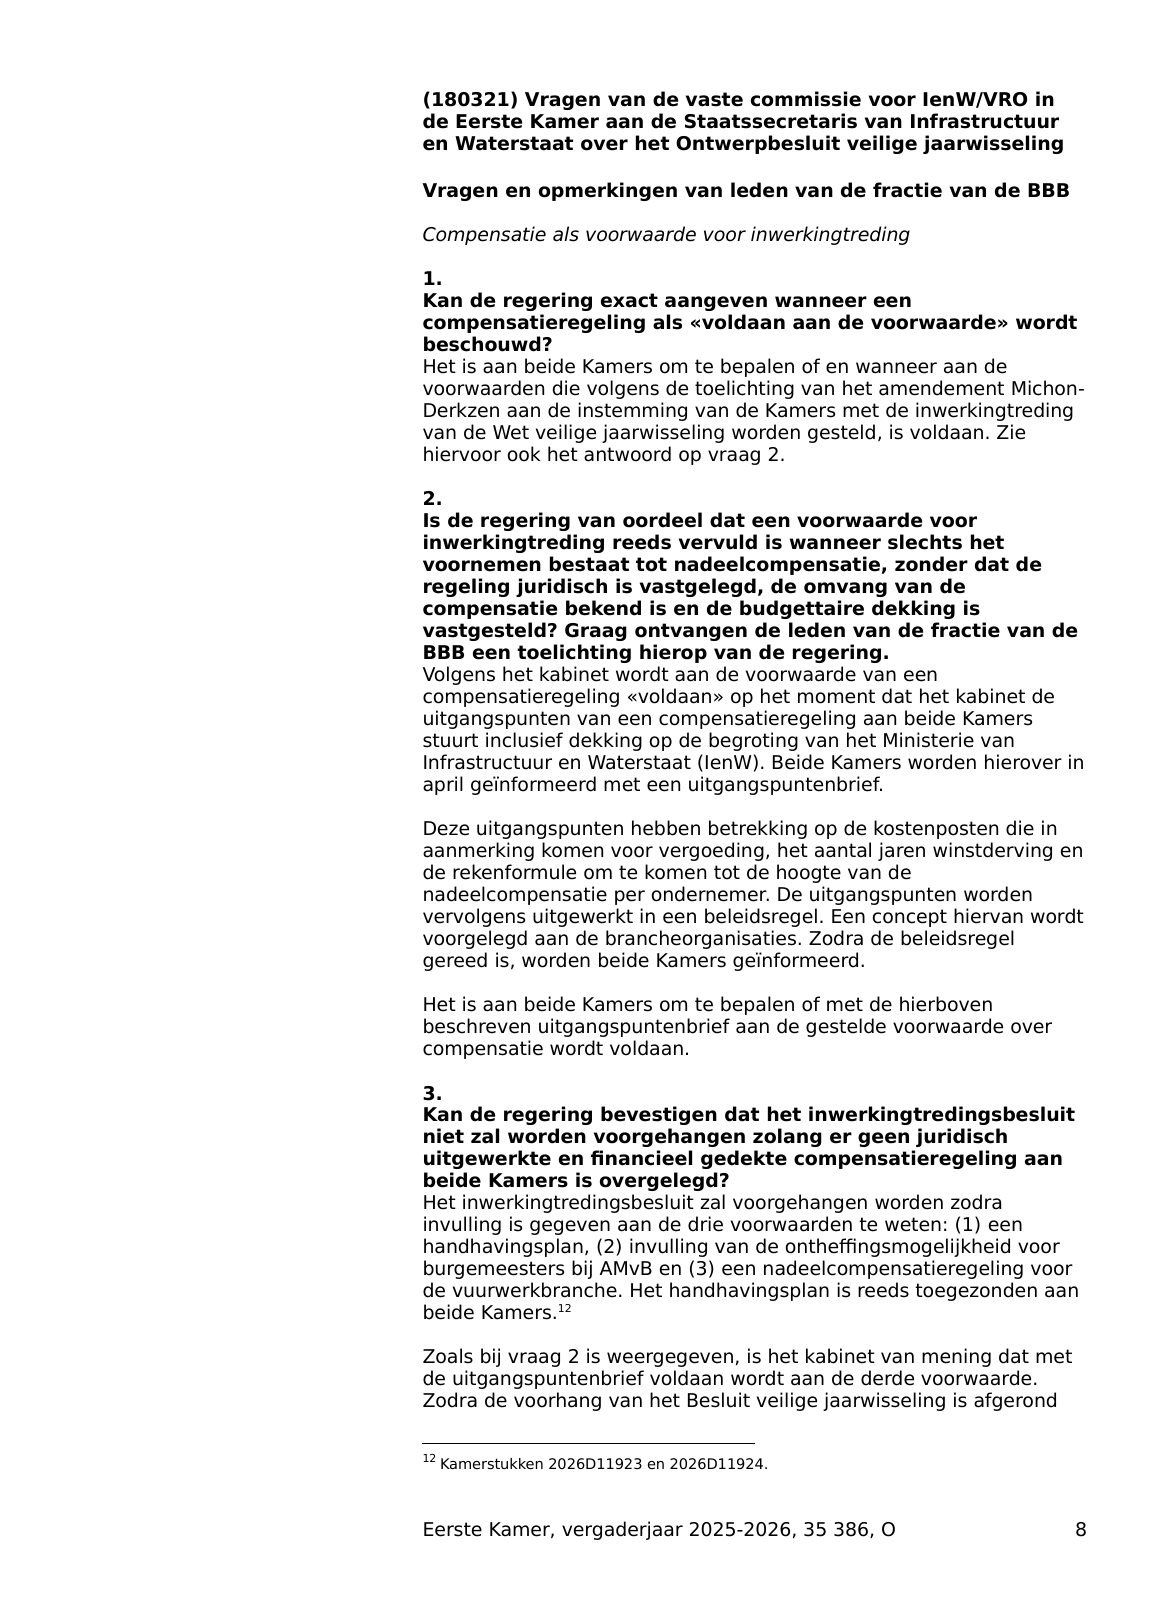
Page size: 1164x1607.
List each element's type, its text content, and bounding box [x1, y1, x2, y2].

text Is de regering van oordeel dat een voorwaarde voor inwerkingtreding reeds vervuld is wanneer slechts het voornemen bestaat tot nadeelcompensatie, zonder dat de regeling juridisch is vastgelegd, de omvang van de compensatie bekend is en de budgettaire dekking is vastgesteld? Graag ontvangen de leden van de fractie van de BBB een toelichting hierop van de regering. [422, 510, 1087, 664]
text Kan de regering exact aangeven wanneer een compensatieregeling als «voldaan aan de voorwaarde» wordt beschouwd? [422, 290, 1087, 356]
text 1. [422, 268, 1087, 290]
text Zoals bij vraag 2 is weergegeven, is het kabinet van mening dat met de uitgangspuntenbrief voldaan wordt aan de derde voorwaarde. Zodra de voorhang van het Besluit veilige jaarwisseling is afgerond [422, 1346, 1087, 1412]
text Volgens het kabinet wordt aan de voorwaarde van een compensatieregeling «voldaan» op het moment dat het kabinet de uitgangspunten van een compensatieregeling aan beide Kamers stuurt inclusief dekking op de begroting van het Ministerie van Infrastructuur en Waterstaat (IenW). Beide Kamers worden hierover in april geïnformeerd met een uitgangspuntenbrief. [422, 664, 1087, 796]
text Het is aan beide Kamers om te bepalen of met de hierboven beschreven uitgangspuntenbrief aan de gestelde voorwaarde over compensatie wordt voldaan. [422, 994, 1087, 1060]
text Kan de regering bevestigen dat het inwerkingtredingsbesluit niet zal worden voorgehangen zolang er geen juridisch uitgewerkte en financieel gedekte compensatieregeling aan beide Kamers is overgelegd? [422, 1104, 1087, 1192]
text Kamerstukken 2026D11923 en 2026D11924. [422, 1452, 1087, 1474]
text Het inwerkingtredingsbesluit zal voorgehangen worden zodra invulling is gegeven aan de drie voorwaarden te weten: (1) een handhavingsplan, (2) invulling van de ontheffingsmogelijkheid voor burgemeesters bij AMvB en (3) een nadeelcompensatieregeling voor de vuurwerkbranche. Het handhavingsplan is reeds toegezonden aan beide Kamers. [422, 1192, 1087, 1324]
subtitle Vragen en opmerkingen van leden van de fractie van de BBB [422, 180, 1087, 202]
subtitle Compensatie als voorwaarde voor inwerkingtreding [422, 224, 1087, 246]
text 3. [422, 1082, 1087, 1104]
text Deze uitgangspunten hebben betrekking op de kostenposten die in aanmerking komen voor vergoeding, het aantal jaren winstderving en de rekenformule om te komen tot de hoogte van de nadeelcompensatie per ondernemer. De uitgangspunten worden vervolgens uitgewerkt in een beleidsregel. Een concept hiervan wordt voorgelegd aan de brancheorganisaties. Zodra de beleidsregel gereed is, worden beide Kamers geïnformeerd. [422, 818, 1087, 972]
text Het is aan beide Kamers om te bepalen of en wanneer aan de voorwaarden die volgens de toelichting van het amendement Michon-Derkzen aan de instemming van de Kamers met de inwerkingtreding van de Wet veilige jaarwisseling worden gesteld, is voldaan. Zie hiervoor ook het antwoord op vraag 2. [422, 356, 1087, 466]
subtitle (180321) Vragen van de vaste commissie voor IenW/VRO in de Eerste Kamer aan de Staatssecretaris van Infrastructuur en Waterstaat over het Ontwerpbesluit veilige jaarwisseling [422, 89, 1087, 155]
text 2. [422, 488, 1087, 510]
